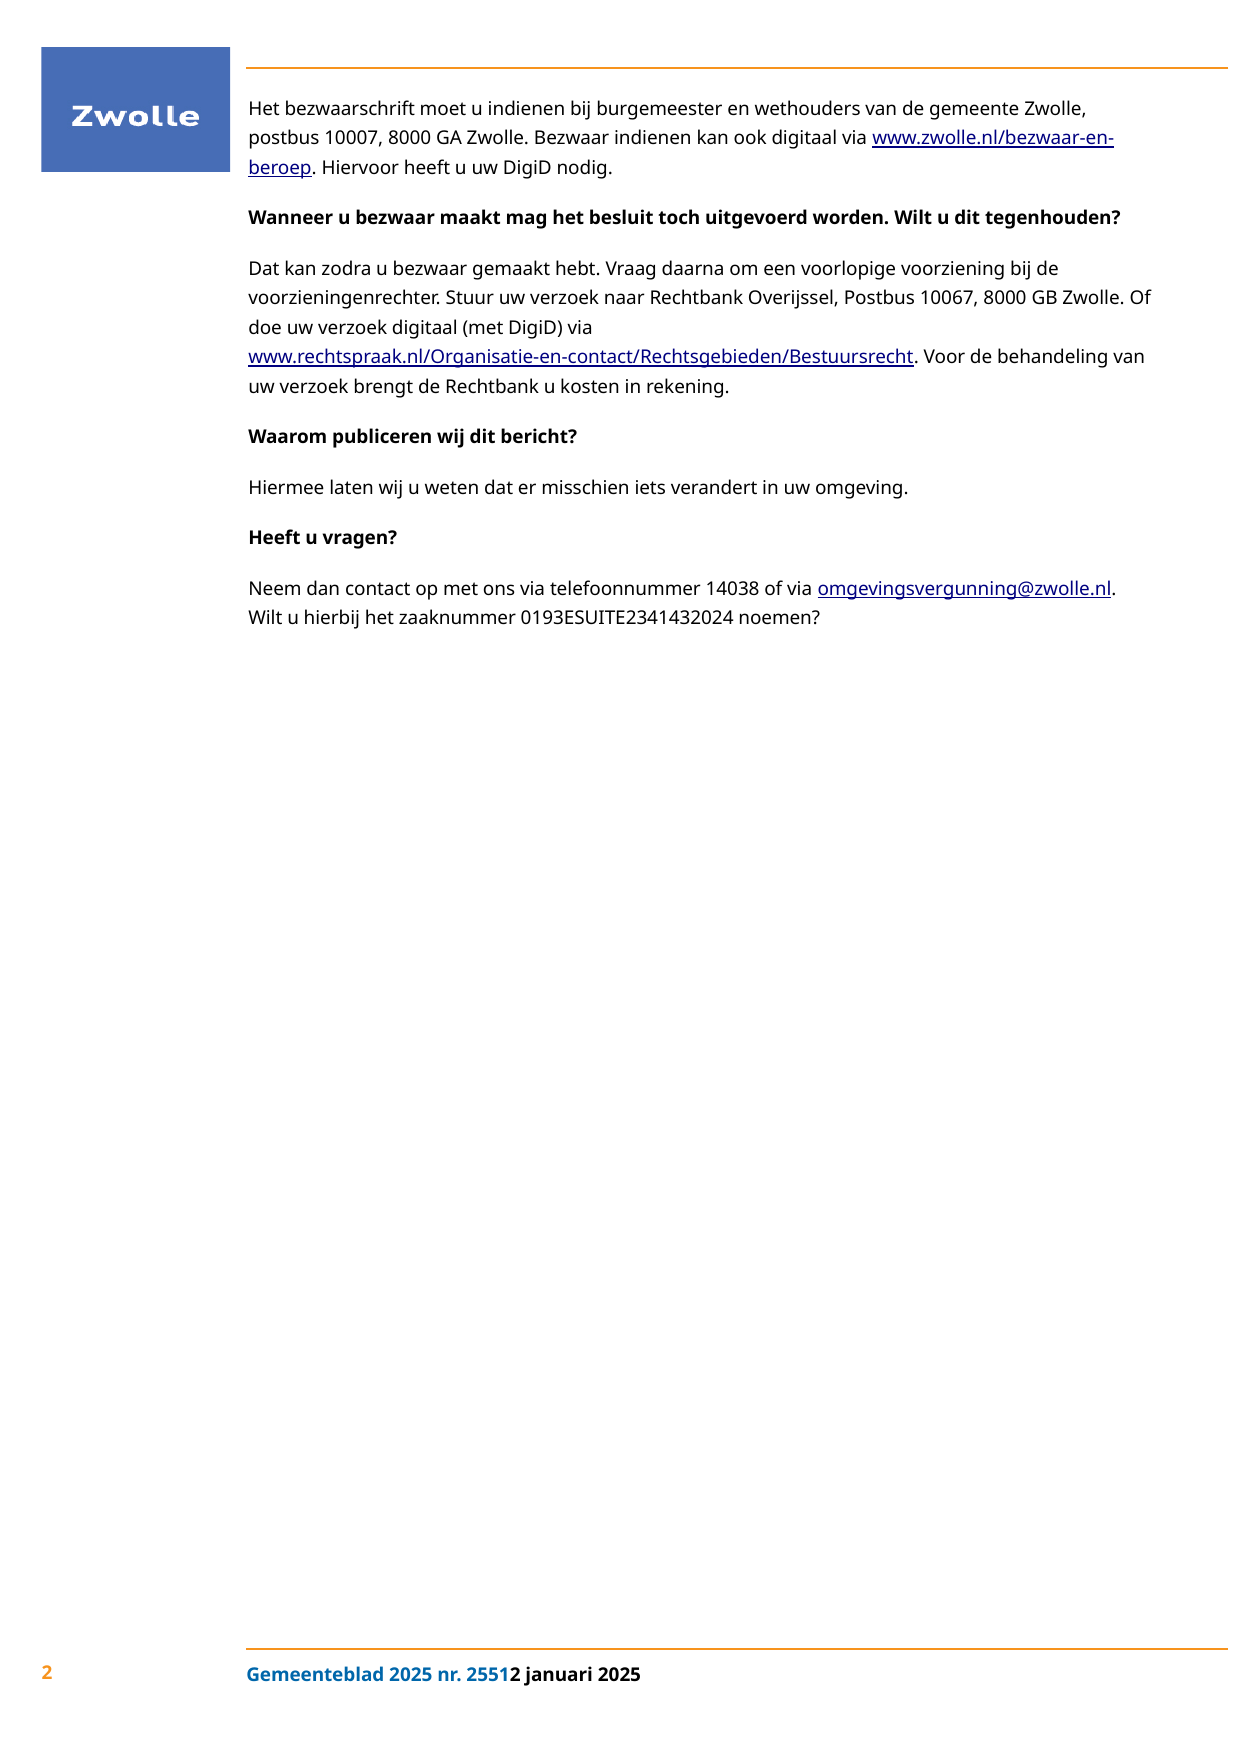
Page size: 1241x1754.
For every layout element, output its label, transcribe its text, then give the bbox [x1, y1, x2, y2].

text Heeft u vragen? [248, 524, 1152, 550]
text Neem dan contact op met ons via telefoonnummer 14038 of via omgevingsvergunning@zwolle.nl. Wilt u hierbij het zaaknummer 0193ESUITE2341432024 noemen? [248, 575, 1152, 630]
picture [41, 47, 231, 172]
text Wanneer u bezwaar maakt mag het besluit toch uitgevoerd worden. Wilt u dit tegenhouden? [248, 204, 1152, 230]
text Dat kan zodra u bezwaar gemaakt hebt. Vraag daarna om een voorlopige voorziening bij de voorzieningenrechter. Stuur uw verzoek naar Rechtbank Overijssel, Postbus 10067, 8000 GB Zwolle. Of doe uw verzoek digitaal (met DigiD) via www.rechtspraak.nl/Organisatie-en-contact/Rechtsgebieden/Bestuursrecht. Voor de behandeling van uw verzoek brengt de Rechtbank u kosten in rekening. [248, 255, 1152, 399]
text Hiermee laten wij u weten dat er misschien iets verandert in uw omgeving. [248, 474, 1152, 500]
text Waarom publiceren wij dit bericht? [248, 423, 1152, 449]
text Het bezwaarschrift moet u indienen bij burgemeester en wethouders van de gemeente Zwolle, postbus 10007, 8000 GA Zwolle. Bezwaar indienen kan ook digitaal via www.zwolle.nl/bezwaar-en-beroep. Hiervoor heeft u uw DigiD nodig. [248, 95, 1152, 180]
